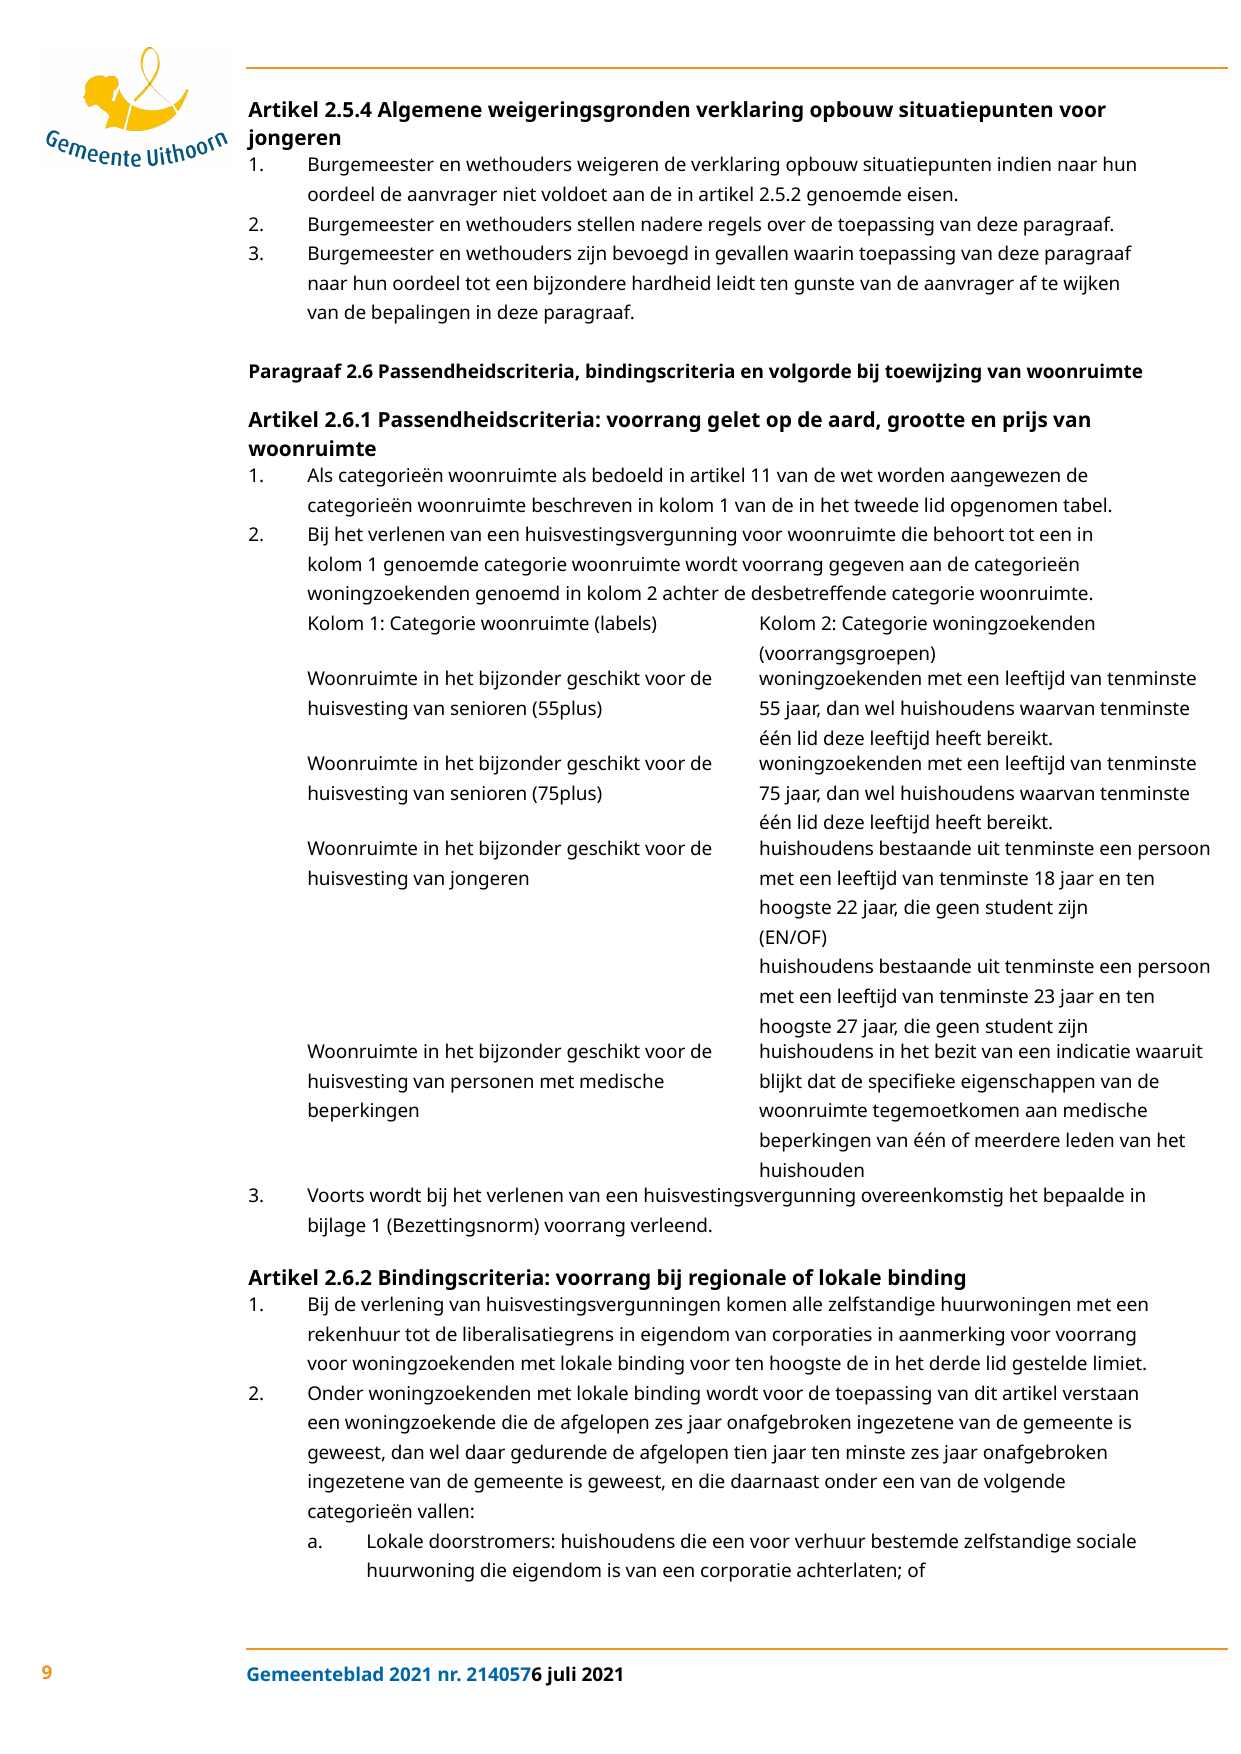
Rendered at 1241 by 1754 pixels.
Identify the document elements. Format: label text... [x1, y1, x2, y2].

list Bij het verlenen van een huisvestingsvergunning voor woonruimte die behoort tot een in kolom 1 genoemde categorie woonruimte wordt voorrang gegeven aan de categorieën woningzoekenden genoemd in kolom 2 achter de desbetreffende categorie woonruimte. [248, 521, 1152, 606]
list Burgemeester en wethouders stellen nadere regels over de toepassing van deze paragraaf. [248, 211, 1152, 237]
table_header Kolom 2: Categorie woningzoekenden (voorrangsgroepen) [759, 610, 1211, 666]
text Artikel 2.6.2 Bindingscriteria: voorrang bij regionale of lokale binding [248, 1263, 1152, 1291]
table_cell Woonruimte in het bijzonder geschikt voor de huisvesting van senioren (75plus) [307, 750, 759, 835]
picture [41, 47, 231, 172]
list Burgemeester en wethouders zijn bevoegd in gevallen waarin toepassing van deze paragraaf naar hun oordeel tot een bijzondere hardheid leidt ten gunste van de aanvrager af te wijken van de bepalingen in deze paragraaf. [248, 240, 1152, 325]
table_cell Woonruimte in het bijzonder geschikt voor de huisvesting van jongeren [307, 835, 759, 1038]
list Bij de verlening van huisvestingsvergunningen komen alle zelfstandige huurwoningen met een rekenhuur tot de liberalisatiegrens in eigendom van corporaties in aanmerking voor voorrang voor woningzoekenden met lokale binding voor ten hoogste de in het derde lid gestelde limiet. [248, 1291, 1152, 1376]
list Voorts wordt bij het verlenen van een huisvestingsvergunning overeenkomstig het bepaalde in bijlage 1 (Bezettingsnorm) voorrang verleend. [248, 1183, 1152, 1238]
table_cell huishoudens bestaande uit tenminste een persoon met een leeftijd van tenminste 18 jaar en ten hoogste 22 jaar, die geen student zijn (EN/OF) huishoudens bestaande uit tenminste een persoon met een leeftijd van tenminste 23 jaar en ten hoogste 27 jaar, die geen student zijn [759, 835, 1211, 1038]
text Artikel 2.5.4 Algemene weigeringsgronden verklaring opbouw situatiepunten voor jongeren [248, 95, 1152, 152]
table_cell huishoudens in het bezit van een indicatie waaruit blijkt dat de specifieke eigenschappen van de woonruimte tegemoetkomen aan medische beperkingen van één of meerdere leden van het huishouden [759, 1039, 1211, 1183]
list Burgemeester en wethouders weigeren de verklaring opbouw situatiepunten indien naar hun oordeel de aanvrager niet voldoet aan de in artikel 2.5.2 genoemde eisen. [248, 152, 1152, 207]
table_cell woningzoekenden met een leeftijd van tenminste 55 jaar, dan wel huishoudens waarvan tenminste één lid deze leeftijd heeft bereikt. [759, 666, 1211, 750]
table_cell woningzoekenden met een leeftijd van tenminste 75 jaar, dan wel huishoudens waarvan tenminste één lid deze leeftijd heeft bereikt. [759, 750, 1211, 835]
list Onder woningzoekenden met lokale binding wordt voor de toepassing van dit artikel verstaan een woningzoekende die de afgelopen zes jaar onafgebroken ingezetene van de gemeente is geweest, dan wel daar gedurende de afgelopen tien jaar ten minste zes jaar onafgebroken ingezetene van de gemeente is geweest, en die daarnaast onder een van de volgende categorieën vallen: [248, 1380, 1152, 1524]
table_header Kolom 1: Categorie woonruimte (labels) [307, 610, 759, 666]
text Paragraaf 2.6 Passendheidscriteria, bindingscriteria en volgorde bij toewijzing van woonruimte [248, 359, 1152, 384]
table_cell Woonruimte in het bijzonder geschikt voor de huisvesting van senioren (55plus) [307, 666, 759, 750]
text Artikel 2.6.1 Passendheidscriteria: voorrang gelet op de aard, grootte en prijs van woonruimte [248, 405, 1152, 462]
table_cell Woonruimte in het bijzonder geschikt voor de huisvesting van personen met medische beperkingen [307, 1039, 759, 1183]
list Lokale doorstromers: huishoudens die een voor verhuur bestemde zelfstandige sociale huurwoning die eigendom is van een corporatie achterlaten; of [307, 1528, 1152, 1583]
list Als categorieën woonruimte als bedoeld in artikel 11 van de wet worden aangewezen de categorieën woonruimte beschreven in kolom 1 van de in het tweede lid opgenomen tabel. [248, 462, 1152, 517]
